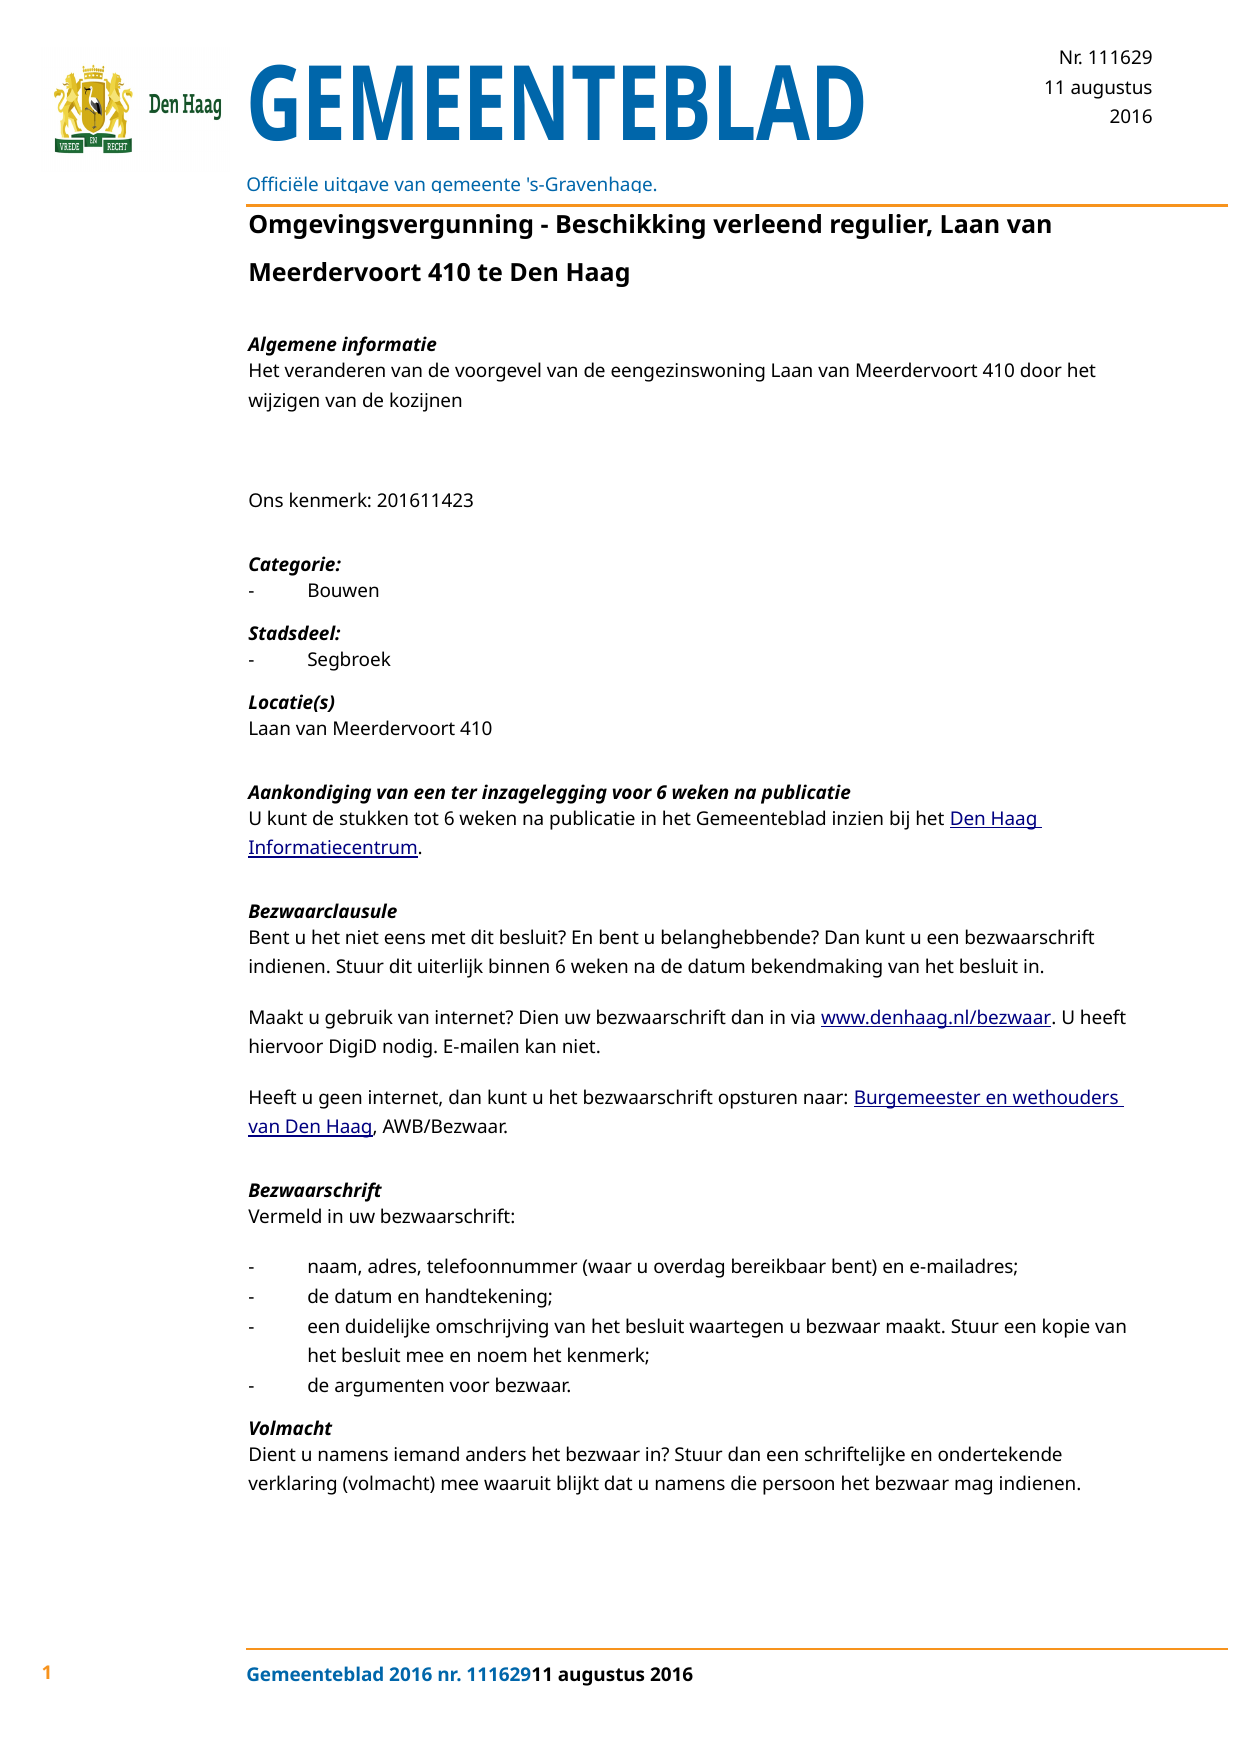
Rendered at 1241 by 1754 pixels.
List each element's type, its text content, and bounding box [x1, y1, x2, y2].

text Heeft u geen internet, dan kunt u het bezwaarschrift opsturen naar: Burgemeester en wethouders van Den Haag, AWB/Bezwaar. [248, 1084, 1152, 1139]
text Algemene informatie [248, 331, 1152, 357]
text Bezwaarschrift [248, 1177, 1152, 1203]
text U kunt de stukken tot 6 weken na publicatie in het Gemeenteblad inzien bij het Den Haag Informatiecentrum. [248, 805, 1152, 860]
text Aankondiging van een ter inzagelegging voor 6 weken na publicatie [248, 779, 1152, 805]
text Vermeld in uw bezwaarschrift: [248, 1203, 1152, 1229]
text Categorie: [248, 552, 1152, 577]
list Bouwen [248, 577, 1152, 603]
picture [41, 47, 231, 172]
list Segbroek [248, 646, 1152, 672]
text Volmacht [248, 1415, 1152, 1441]
text Ons kenmerk: 201611423 [248, 488, 1152, 513]
list naam, adres, telefoonnummer (waar u overdag bereikbaar bent) en e-mailadres; [248, 1254, 1152, 1279]
text Laan van Meerdervoort 410 [248, 715, 1152, 741]
list een duidelijke omschrijving van het besluit waartegen u bezwaar maakt. Stuur een kopie van het besluit mee en noem het kenmerk; [248, 1313, 1152, 1368]
text Bent u het niet eens met dit besluit? En bent u belanghebbende? Dan kunt u een bezwaarschrift indienen. Stuur dit uiterlijk binnen 6 weken na de datum bekendmaking van het besluit in. [248, 924, 1152, 979]
text Omgevingsvergunning - Beschikking verleend regulier, Laan van Meerdervoort 410 te Den Haag [248, 207, 1152, 288]
text Locatie(s) [248, 689, 1152, 715]
text Het veranderen van de voorgevel van de eengezinswoning Laan van Meerdervoort 410 door het wijzigen van de kozijnen [248, 357, 1152, 412]
text Bezwaarclausule [248, 898, 1152, 924]
list de datum en handtekening; [248, 1283, 1152, 1309]
text Maakt u gebruik van internet? Dien uw bezwaarschrift dan in via www.denhaag.nl/bezwaar. U heeft hiervoor DigiD nodig. E-mailen kan niet. [248, 1004, 1152, 1059]
text Dient u namens iemand anders het bezwaar in? Stuur dan een schriftelijke en ondertekende verklaring (volmacht) mee waaruit blijkt dat u namens die persoon het bezwaar mag indienen. [248, 1441, 1152, 1496]
list de argumenten voor bezwaar. [248, 1372, 1152, 1398]
text Stadsdeel: [248, 620, 1152, 646]
